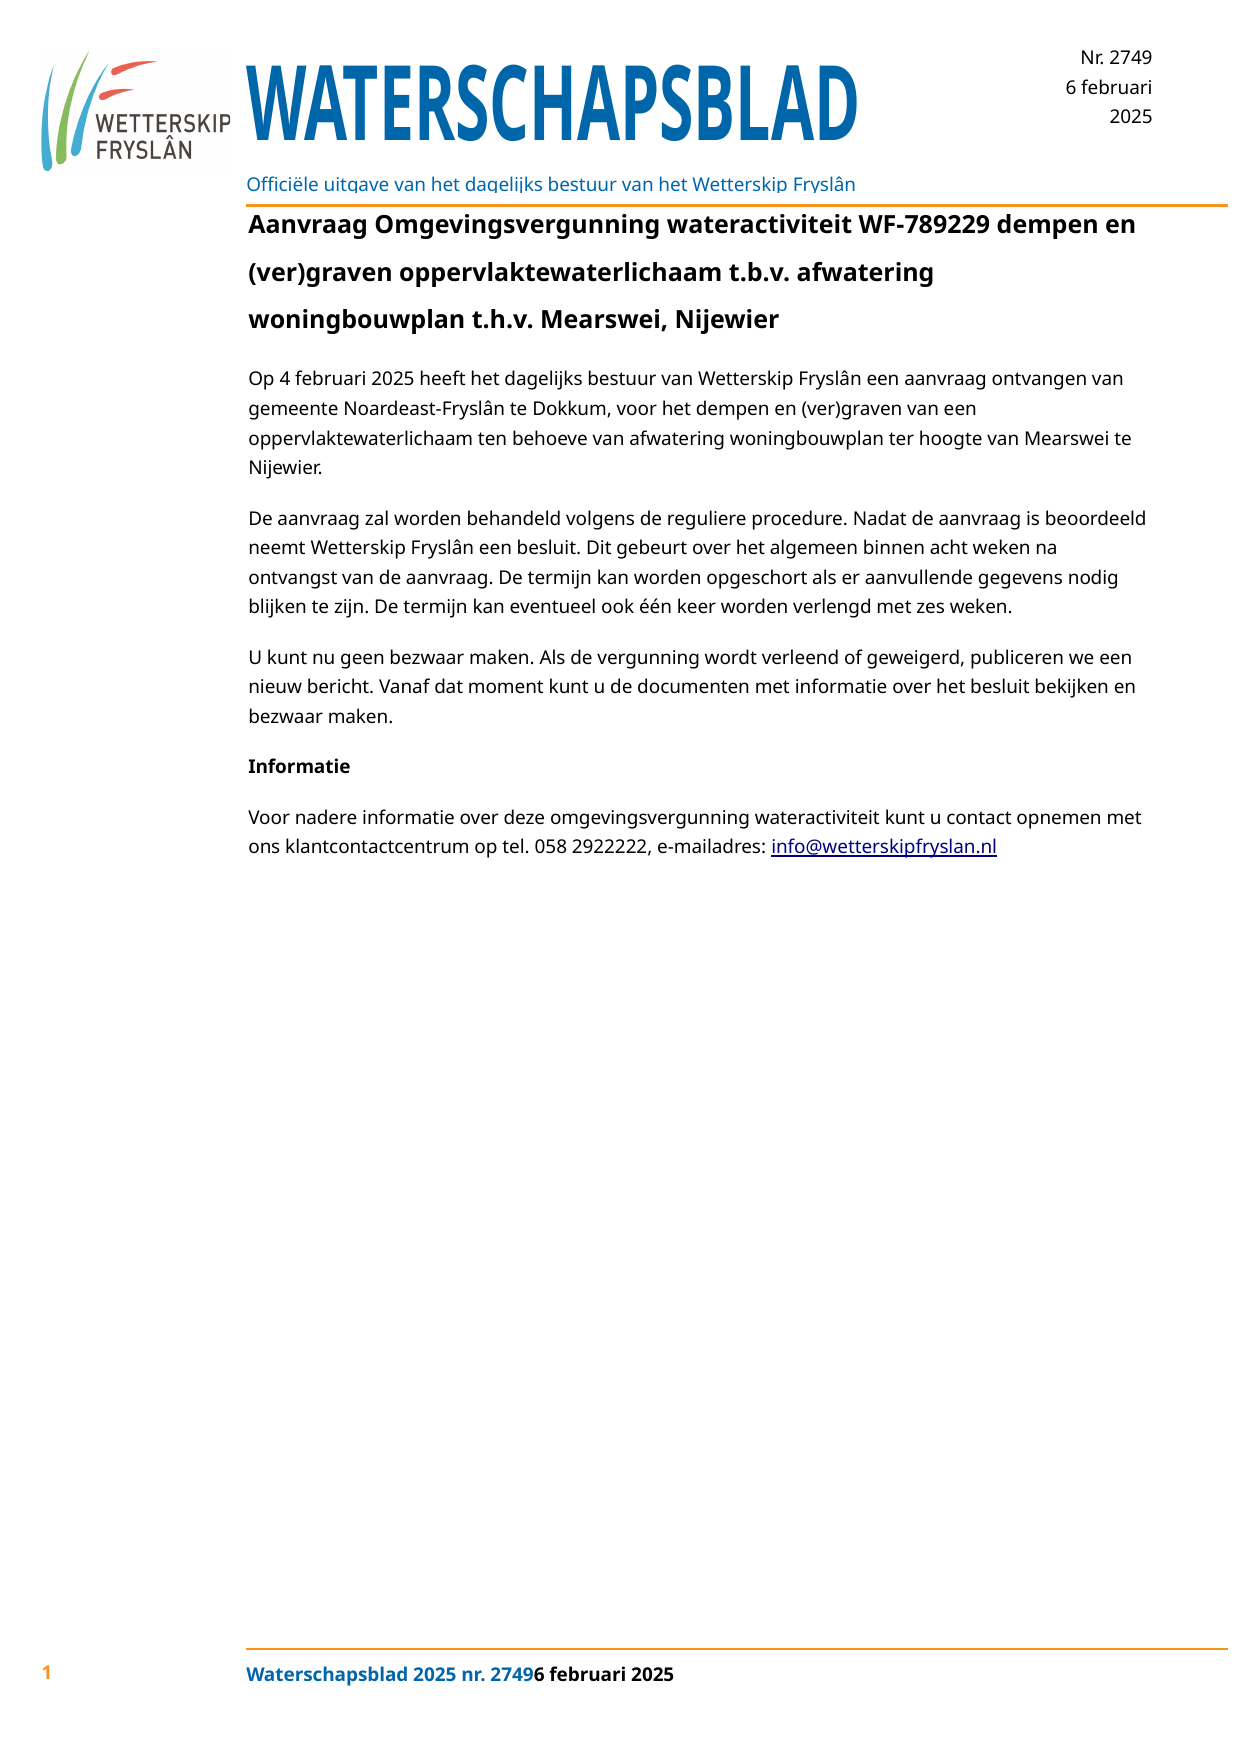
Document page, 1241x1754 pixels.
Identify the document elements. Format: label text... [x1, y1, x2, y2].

text De aanvraag zal worden behandeld volgens de reguliere procedure. Nadat de aanvraag is beoordeeld neemt Wetterskip Fryslân een besluit. Dit gebeurt over het algemeen binnen acht weken na ontvangst van de aanvraag. De termijn kan worden opgeschort als er aanvullende gegevens nodig blijken te zijn. De termijn kan eventueel ook één keer worden verlengd met zes weken. [248, 505, 1152, 619]
text Informatie [248, 753, 1152, 779]
picture [41, 47, 231, 172]
text Aanvraag Omgevingsvergunning wateractiviteit WF-789229 dempen en (ver)graven oppervlaktewaterlichaam t.b.v. afwatering woningbouwplan t.h.v. Mearswei, Nijewier [248, 207, 1152, 336]
text Voor nadere informatie over deze omgevingsvergunning wateractiviteit kunt u contact opnemen met ons klantcontactcentrum op tel. 058 2922222, e-mailadres: info@wetterskipfryslan.nl [248, 804, 1152, 859]
text Op 4 februari 2025 heeft het dagelijks bestuur van Wetterskip Fryslân een aanvraag ontvangen van gemeente Noardeast-Fryslân te Dokkum, voor het dempen en (ver)graven van een oppervlaktewaterlichaam ten behoeve van afwatering woningbouwplan ter hoogte van Mearswei te Nijewier. [248, 366, 1152, 480]
text U kunt nu geen bezwaar maken. Als de vergunning wordt verleend of geweigerd, publiceren we een nieuw bericht. Vanaf dat moment kunt u de documenten met informatie over het besluit bekijken en bezwaar maken. [248, 644, 1152, 729]
